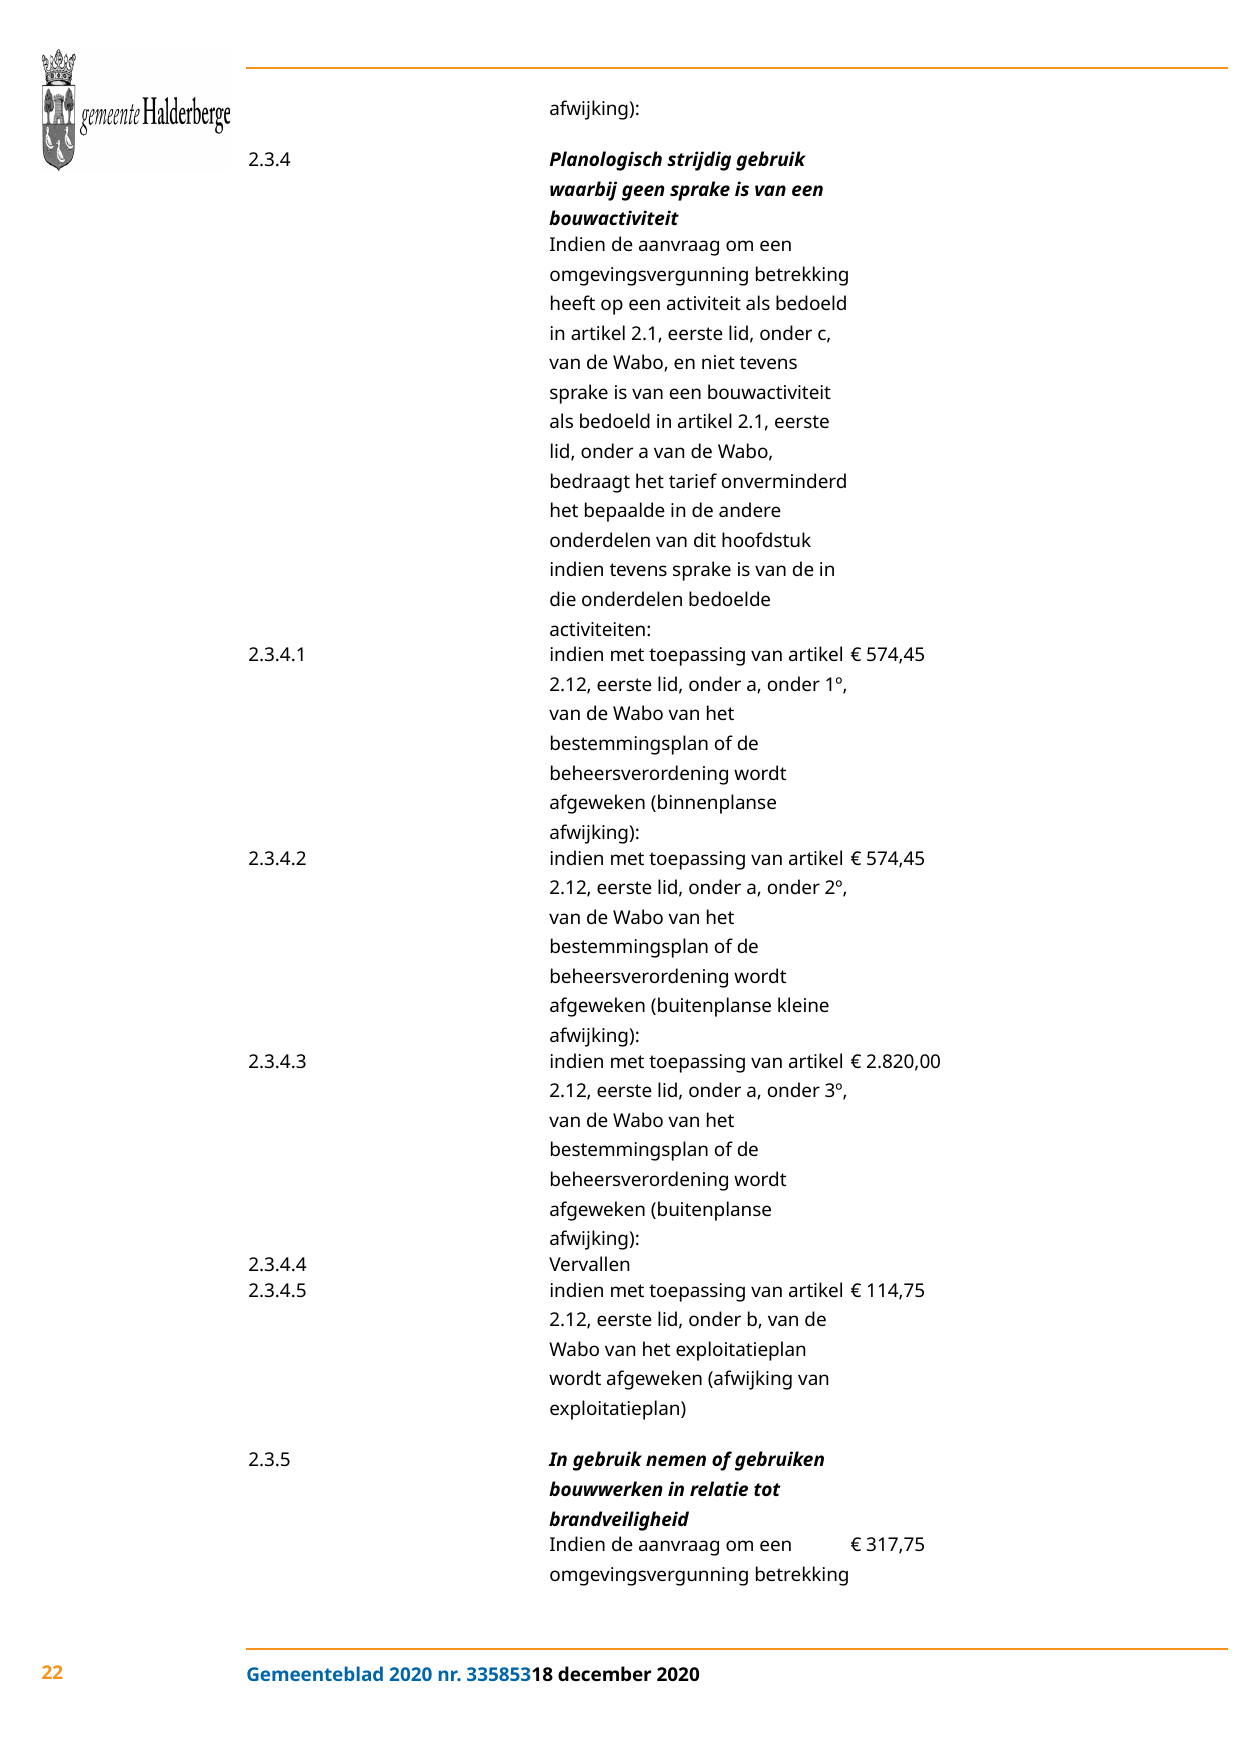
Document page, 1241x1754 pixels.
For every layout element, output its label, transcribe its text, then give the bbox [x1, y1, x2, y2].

table_cell 2.3.4.5 [248, 1277, 549, 1421]
table_cell 2.3.4 [248, 146, 549, 231]
table_cell [248, 121, 549, 146]
table_cell € 574,45 [850, 641, 1152, 845]
table_cell € 2.820,00 [850, 1048, 1152, 1251]
table_cell [850, 95, 1152, 121]
table_cell indien met toepassing van artikel 2.12, eerste lid, onder a, onder 3º, van de Wabo van het bestemmingsplan of de beheersverordening wordt afgeweken (buitenplanse afwijking): [549, 1048, 850, 1251]
table_cell 2.3.4.1 [248, 641, 549, 845]
table_cell indien met toepassing van artikel 2.12, eerste lid, onder a, onder 2º, van de Wabo van het bestemmingsplan of de beheersverordening wordt afgeweken (buitenplanse kleine afwijking): [549, 845, 850, 1048]
table_cell [248, 231, 549, 641]
table_cell Vervallen [549, 1251, 850, 1277]
table_cell 2.3.5 [248, 1447, 549, 1532]
table_cell In gebruik nemen of gebruiken bouwwerken in relatie tot brandveiligheid [549, 1447, 850, 1532]
table_cell € 114,75 [850, 1277, 1152, 1421]
table_cell € 317,75 [850, 1532, 1152, 1587]
table_cell [850, 146, 1152, 231]
table_cell [850, 1447, 1152, 1532]
table_cell [248, 1532, 549, 1587]
table_cell Planologisch strijdig gebruik waarbij geen sprake is van een bouwactiviteit [549, 146, 850, 231]
table_cell € 574,45 [850, 845, 1152, 1048]
table_cell [248, 1421, 549, 1447]
table_cell 2.3.4.2 [248, 845, 549, 1048]
table_cell [248, 95, 549, 121]
table_cell indien met toepassing van artikel 2.12, eerste lid, onder b, van de Wabo van het exploitatieplan wordt afgeweken (afwijking van exploitatieplan) [549, 1277, 850, 1421]
table_cell [850, 1421, 1152, 1447]
picture [41, 47, 231, 172]
table_cell 2.3.4.4 [248, 1251, 549, 1277]
table_cell [549, 121, 850, 146]
table_cell [549, 1421, 850, 1447]
table_cell indien met toepassing van artikel 2.12, eerste lid, onder a, onder 1º, van de Wabo van het bestemmingsplan of de beheersverordening wordt afgeweken (binnenplanse afwijking): [549, 641, 850, 845]
table_cell Indien de aanvraag om een omgevingsvergunning betrekking heeft op een activiteit als bedoeld in artikel 2.1, eerste lid, onder c, van de Wabo, en niet tevens sprake is van een bouwactiviteit als bedoeld in artikel 2.1, eerste lid, onder a van de Wabo, bedraagt het tarief onverminderd het bepaalde in de andere onderdelen van dit hoofdstuk indien tevens sprake is van de in die onderdelen bedoelde activiteiten: [549, 231, 850, 641]
table_cell afwijking): [549, 95, 850, 121]
table_cell [850, 121, 1152, 146]
table_cell [850, 1251, 1152, 1277]
table_cell Indien de aanvraag om een omgevingsvergunning betrekking [549, 1532, 850, 1587]
table_cell [850, 231, 1152, 641]
table_cell 2.3.4.3 [248, 1048, 549, 1251]
